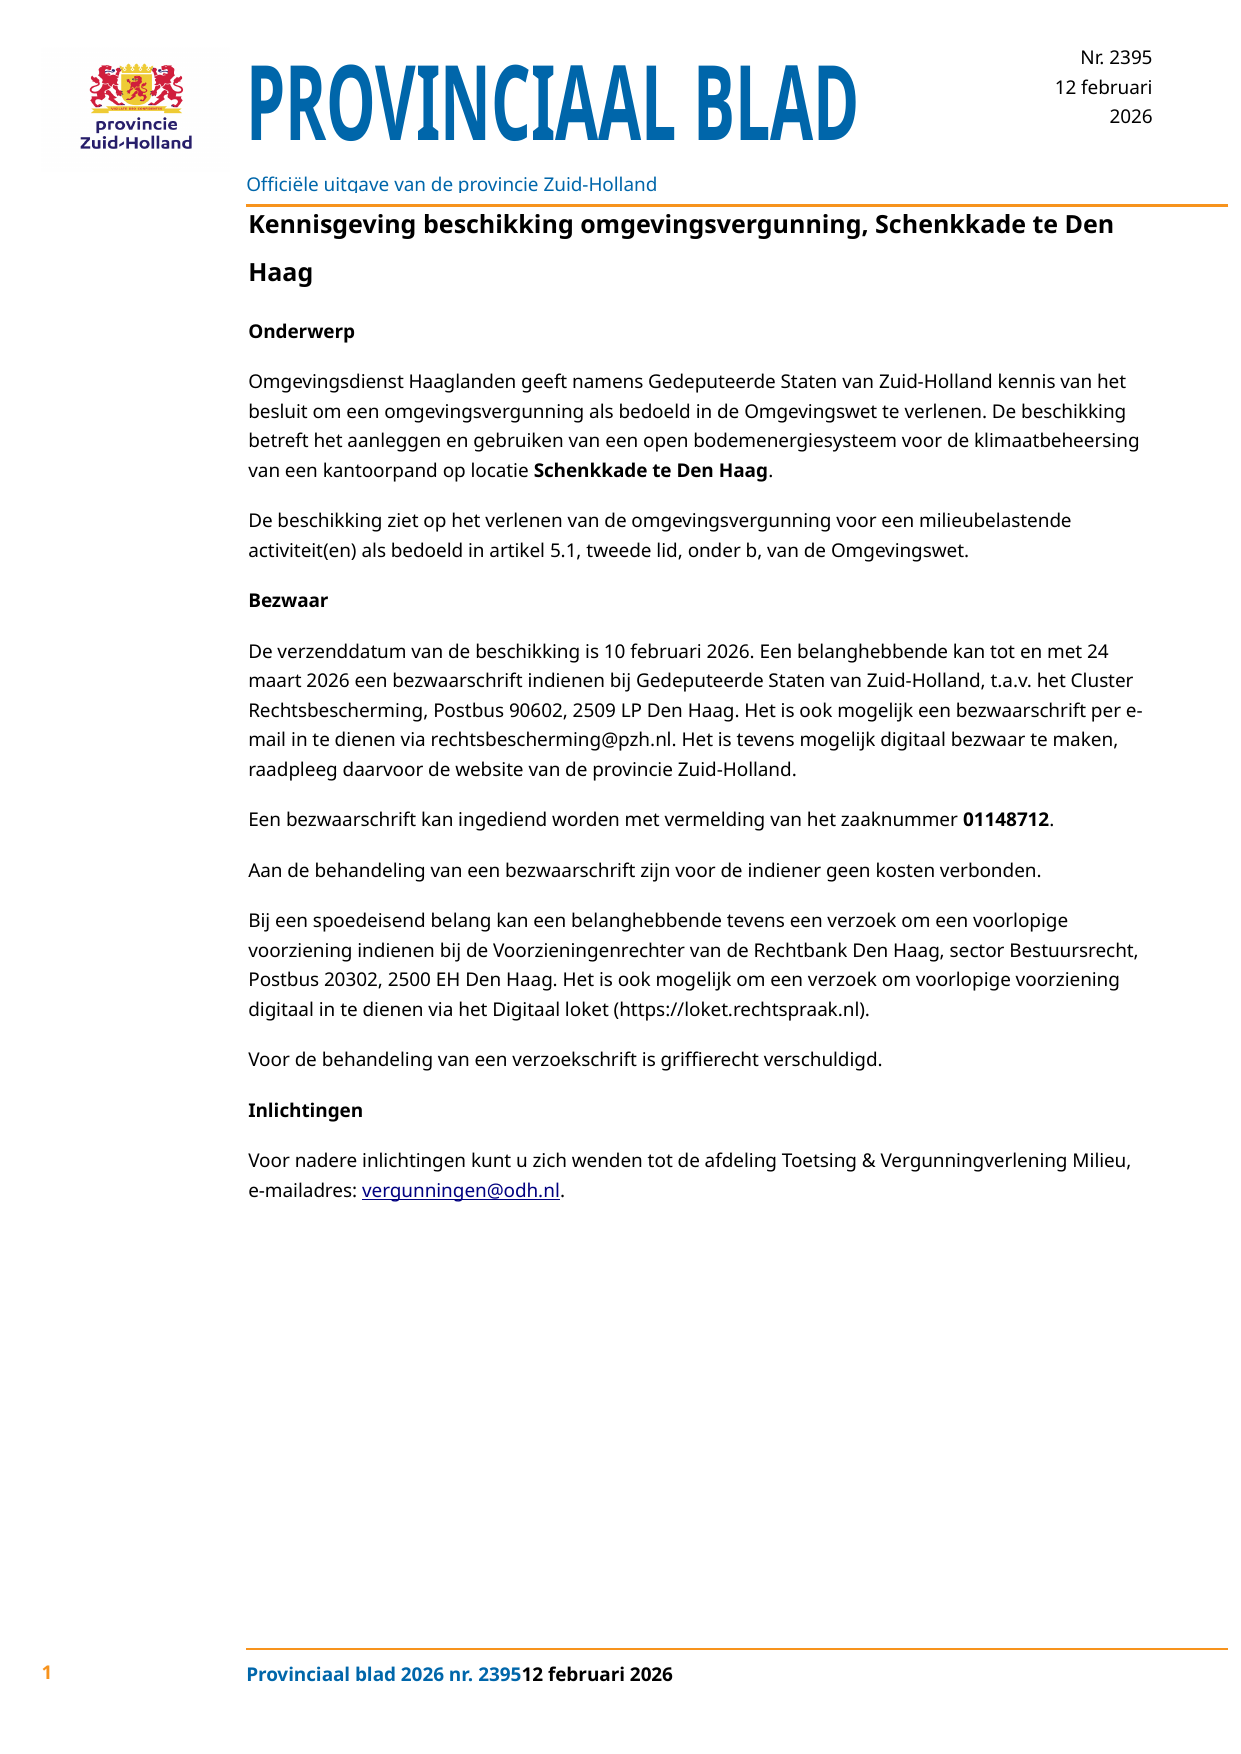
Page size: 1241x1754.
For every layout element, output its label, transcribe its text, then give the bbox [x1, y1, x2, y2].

text Een bezwaarschrift kan ingediend worden met vermelding van het zaaknummer 01148712. [248, 807, 1152, 832]
text Voor de behandeling van een verzoekschrift is griffierecht verschuldigd. [248, 1047, 1152, 1072]
text Bij een spoedeisend belang kan een belanghebbende tevens een verzoek om een voorlopige voorziening indienen bij de Voorzieningenrechter van de Rechtbank Den Haag, sector Bestuursrecht, Postbus 20302, 2500 EH Den Haag. Het is ook mogelijk om een verzoek om voorlopige voorziening digitaal in te dienen via het Digitaal loket (https://loket.rechtspraak.nl). [248, 907, 1152, 1022]
text Bezwaar [248, 587, 1152, 613]
text Aan de behandeling van een bezwaarschrift zijn voor de indiener geen kosten verbonden. [248, 857, 1152, 883]
text Onderwerp [248, 318, 1152, 344]
picture [41, 47, 231, 172]
text Voor nadere inlichtingen kunt u zich wenden tot de afdeling Toetsing & Vergunningverlening Milieu, e-mailadres: vergunningen@odh.nl. [248, 1147, 1152, 1203]
text Omgevingsdienst Haaglanden geeft namens Gedeputeerde Staten van Zuid-Holland kennis van het besluit om een omgevingsvergunning als bedoeld in de Omgevingswet te verlenen. De beschikking betreft het aanleggen en gebruiken van een open bodemenergiesysteem voor de klimaatbeheersing van een kantoorpand op locatie Schenkkade te Den Haag. [248, 368, 1152, 483]
text Kennisgeving beschikking omgevingsvergunning, Schenkkade te Den Haag [248, 207, 1152, 288]
text Inlichtingen [248, 1097, 1152, 1123]
text De verzenddatum van de beschikking is 10 februari 2026. Een belanghebbende kan tot en met 24 maart 2026 een bezwaarschrift indienen bij Gedeputeerde Staten van Zuid-Holland, t.a.v. het Cluster Rechtsbescherming, Postbus 90602, 2509 LP Den Haag. Het is ook mogelijk een bezwaarschrift per e-mail in te dienen via rechtsbescherming@pzh.nl. Het is tevens mogelijk digitaal bezwaar te maken, raadpleeg daarvoor de website van de provincie Zuid-Holland. [248, 638, 1152, 782]
text De beschikking ziet op het verlenen van de omgevingsvergunning voor een milieubelastende activiteit(en) als bedoeld in artikel 5.1, tweede lid, onder b, van de Omgevingswet. [248, 507, 1152, 563]
